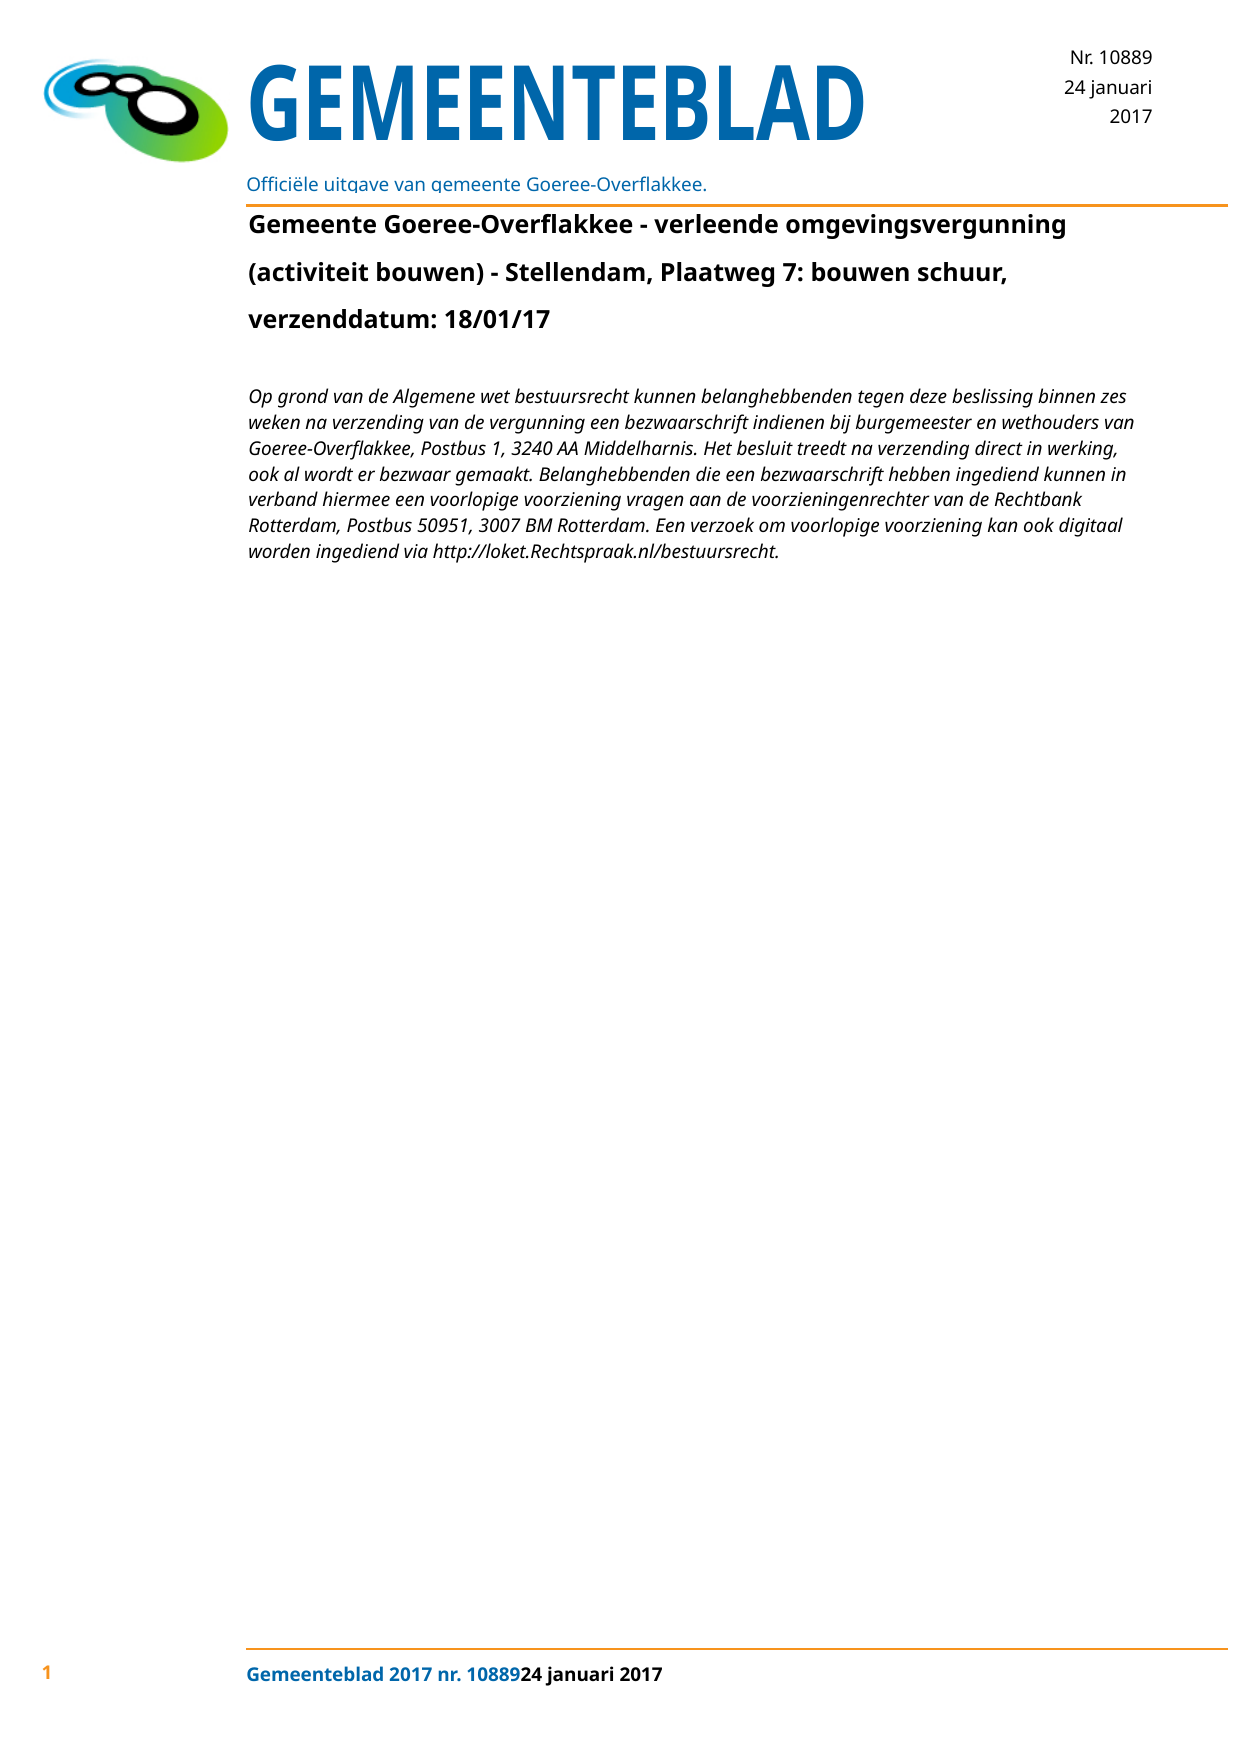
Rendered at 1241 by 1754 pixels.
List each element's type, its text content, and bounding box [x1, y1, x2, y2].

text Op grond van de Algemene wet bestuursrecht kunnen belanghebbenden tegen deze beslissing binnen zes weken na verzending van de vergunning een bezwaarschrift indienen bij burgemeester en wethouders van Goeree-Overflakkee, Postbus 1, 3240 AA Middelharnis. Het besluit treedt na verzending direct in werking, ook al wordt er bezwaar gemaakt. Belanghebbenden die een bezwaarschrift hebben ingediend kunnen in verband hiermee een voorlopige voorziening vragen aan de voorzieningenrechter van de Rechtbank Rotterdam, Postbus 50951, 3007 BM Rotterdam. Een verzoek om voorlopige voorziening kan ook digitaal worden ingediend via http://loket.Rechtspraak.nl/bestuursrecht. [248, 384, 1152, 564]
picture [41, 47, 231, 172]
text Gemeente Goeree-Overflakkee - verleende omgevingsvergunning (activiteit bouwen) - Stellendam, Plaatweg 7: bouwen schuur, verzenddatum: 18/01/17 [248, 207, 1152, 336]
